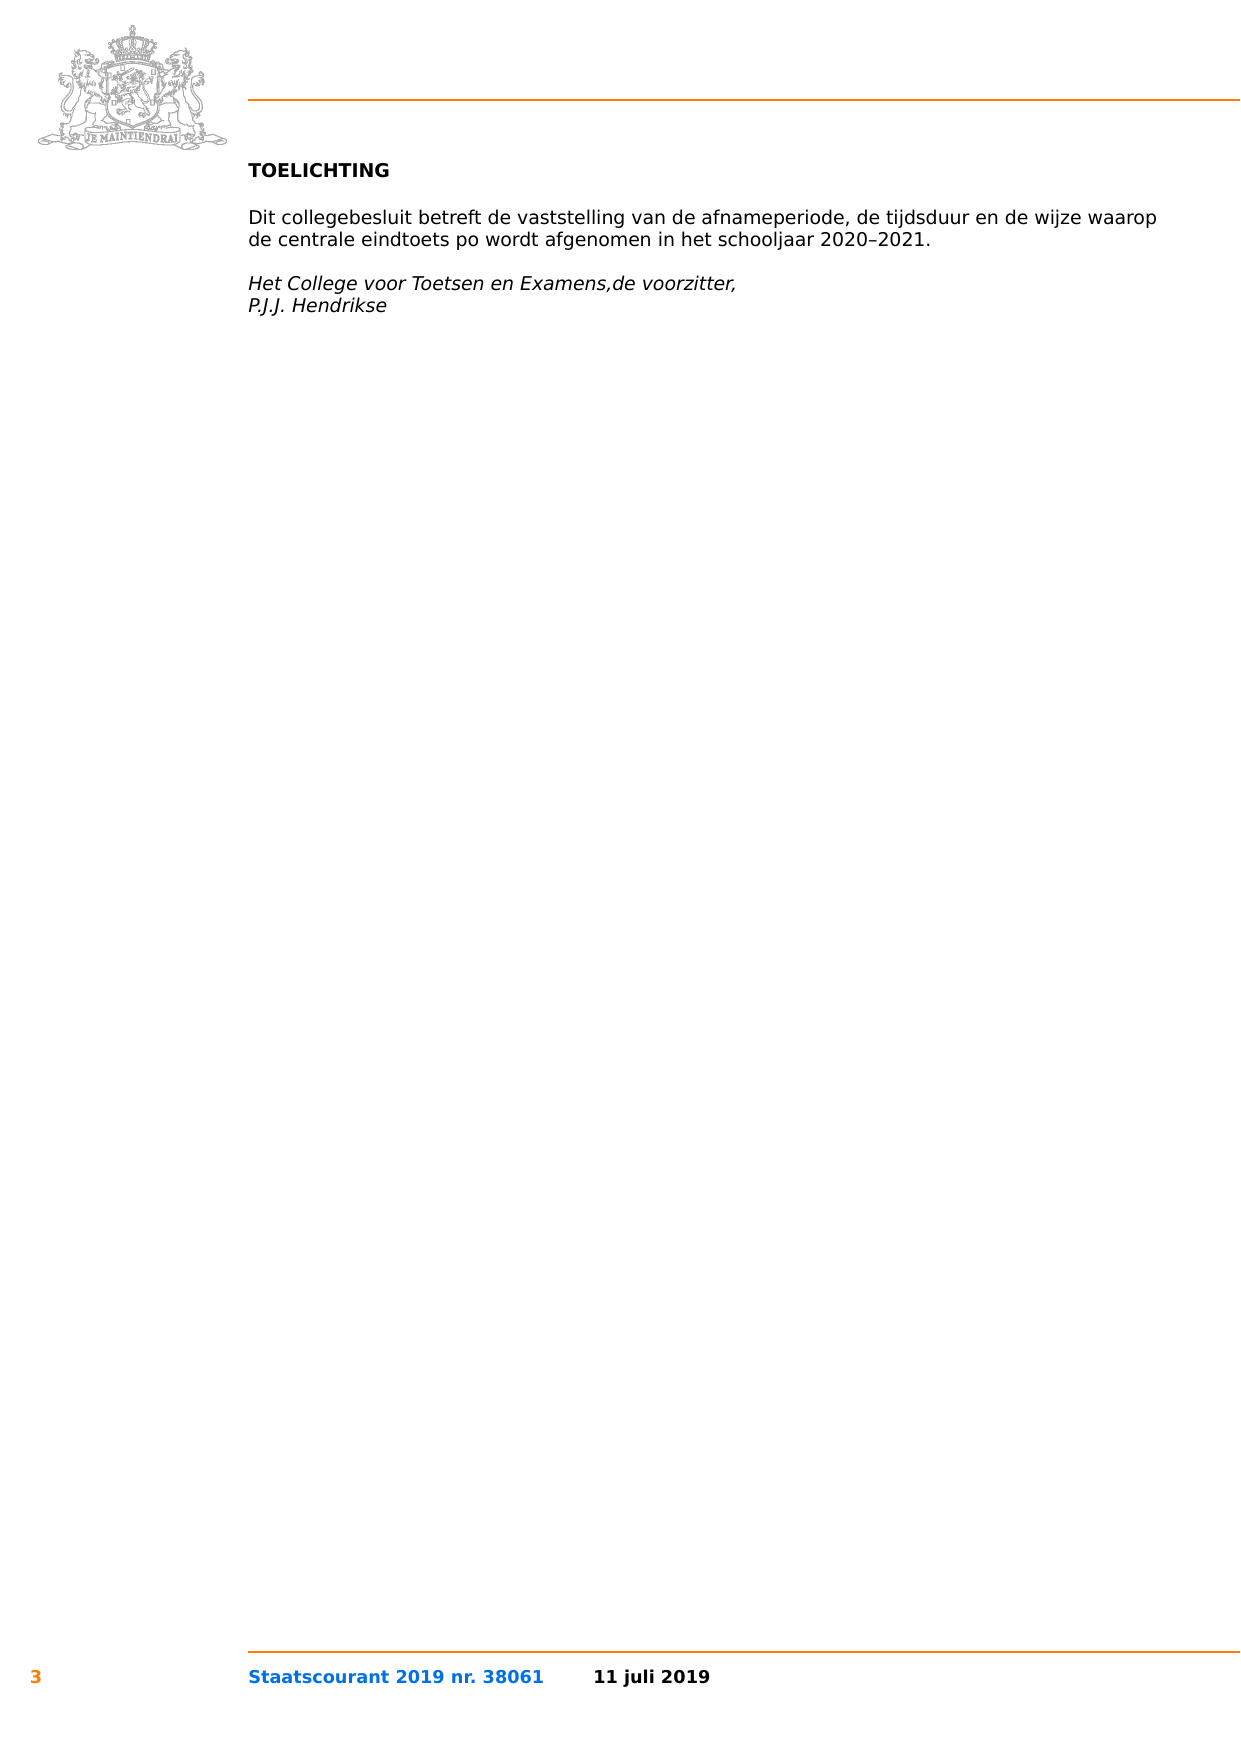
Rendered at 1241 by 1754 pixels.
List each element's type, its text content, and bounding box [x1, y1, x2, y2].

picture [38, 25, 227, 150]
text Dit collegebesluit betreft de vaststelling van de afnameperiode, de tijdsduur en de wijze waarop de centrale eindtoets po wordt afgenomen in het schooljaar 2020–2021. [248, 207, 1163, 251]
subtitle TOELICHTING [248, 160, 1163, 182]
text Het College voor Toetsen en Examens,de voorzitter, P.J.J. Hendrikse [248, 273, 1163, 317]
